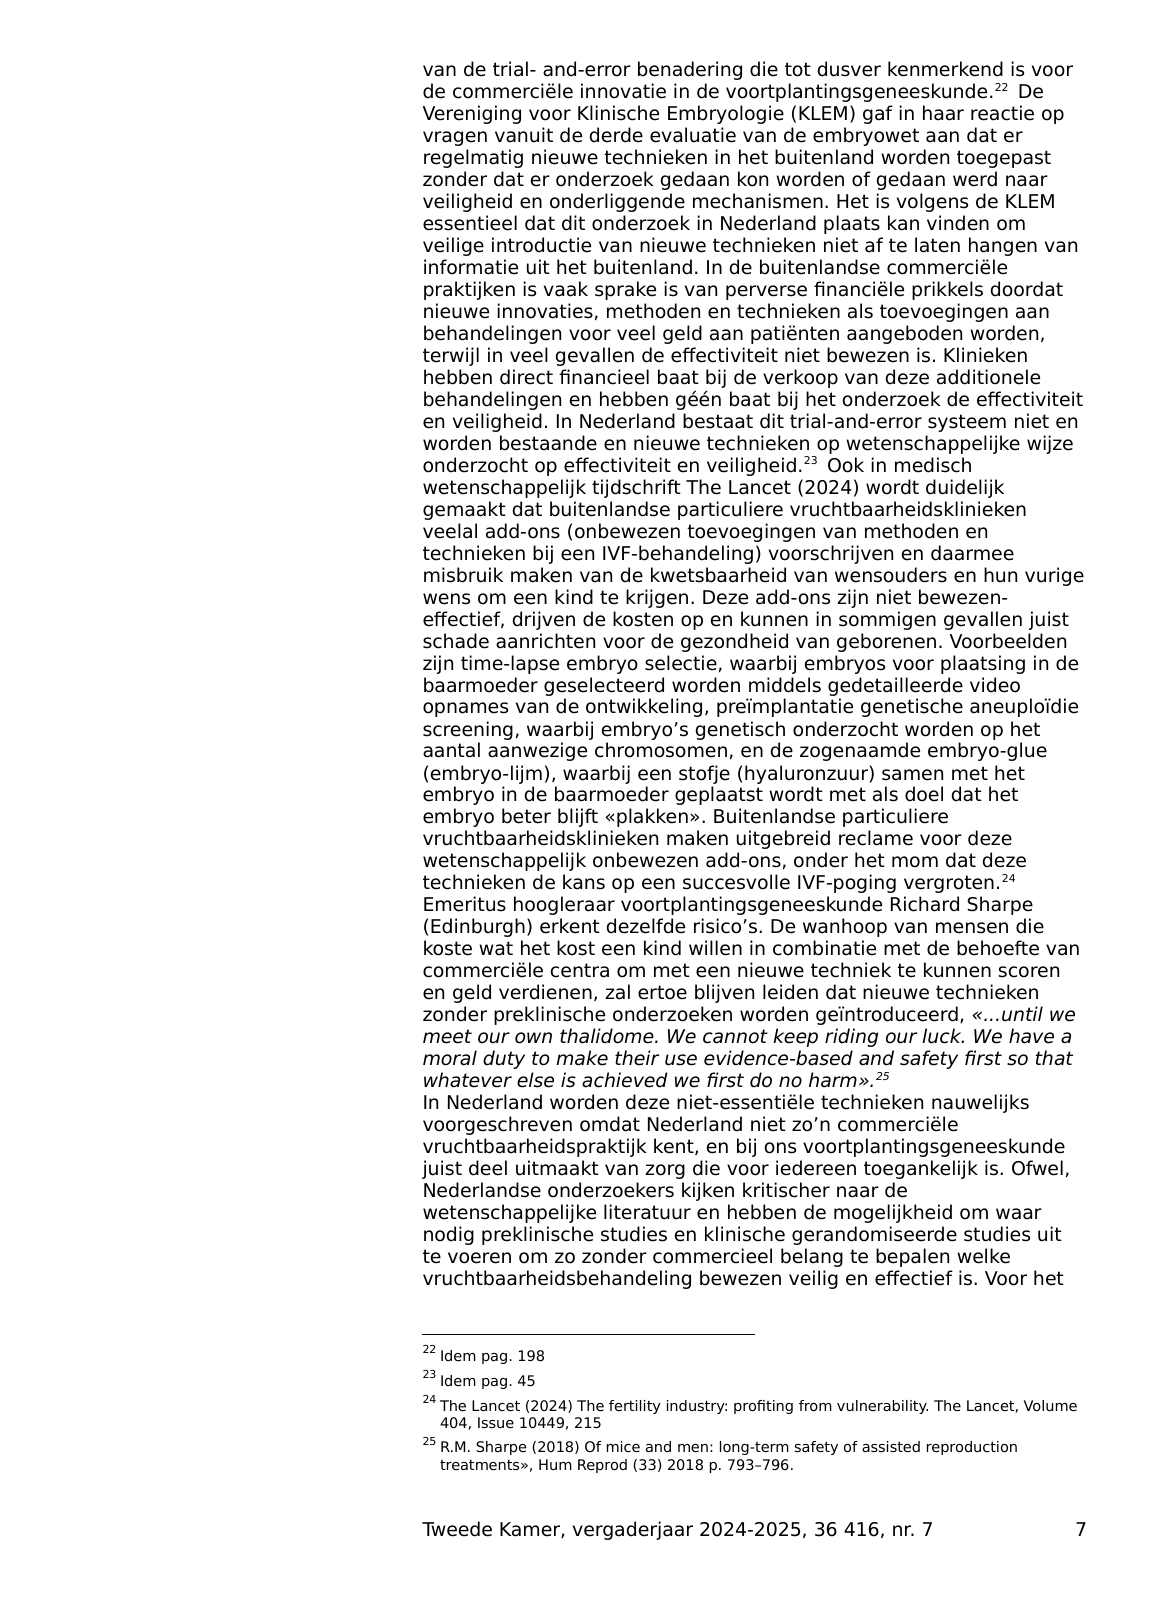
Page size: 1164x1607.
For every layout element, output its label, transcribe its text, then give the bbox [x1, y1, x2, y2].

text The Lancet (2024) The fertility industry: profiting from vulnerability. The Lancet, Volume 404, Issue 10449, 215 [422, 1393, 1087, 1432]
text Idem pag. 198 [422, 1343, 1087, 1366]
text Idem pag. 45 [422, 1368, 1087, 1391]
text van de trial- and-error benadering die tot dusver kenmerkend is voor de commerciële innovatie in de voortplantingsgeneeskunde. De Vereniging voor Klinische Embryologie (KLEM) gaf in haar reactie op vragen vanuit de derde evaluatie van de embryowet aan dat er regelmatig nieuwe technieken in het buitenland worden toegepast zonder dat er onderzoek gedaan kon worden of gedaan werd naar veiligheid en onderliggende mechanismen. Het is volgens de KLEM essentieel dat dit onderzoek in Nederland plaats kan vinden om veilige introductie van nieuwe technieken niet af te laten hangen van informatie uit het buitenland. In de buitenlandse commerciële praktijken is vaak sprake is van perverse financiële prikkels doordat nieuwe innovaties, methoden en technieken als toevoegingen aan behandelingen voor veel geld aan patiënten aangeboden worden, terwijl in veel gevallen de effectiviteit niet bewezen is. Klinieken hebben direct financieel baat bij de verkoop van deze additionele behandelingen en hebben géén baat bij het onderzoek de effectiviteit en veiligheid. In Nederland bestaat dit trial-and-error systeem niet en worden bestaande en nieuwe technieken op wetenschappelijke wijze onderzocht op effectiviteit en veiligheid. Ook in medisch wetenschappelijk tijdschrift The Lancet (2024) wordt duidelijk gemaakt dat buitenlandse particuliere vruchtbaarheidsklinieken veelal add-ons (onbewezen toevoegingen van methoden en technieken bij een IVF-behandeling) voorschrijven en daarmee misbruik maken van de kwetsbaarheid van wensouders en hun vurige wens om een kind te krijgen. Deze add-ons zijn niet bewezen-effectief, drijven de kosten op en kunnen in sommigen gevallen juist schade aanrichten voor de gezondheid van geborenen. Voorbeelden zijn time-lapse embryo selectie, waarbij embryos voor plaatsing in de baarmoeder geselecteerd worden middels gedetailleerde video opnames van de ontwikkeling, preïmplantatie genetische aneuploïdie screening, waarbij embryo’s genetisch onderzocht worden op het aantal aanwezige chromosomen, en de zogenaamde embryo-glue (embryo-lijm), waarbij een stofje (hyaluronzuur) samen met het embryo in de baarmoeder geplaatst wordt met als doel dat het embryo beter blijft «plakken». Buitenlandse particuliere vruchtbaarheidsklinieken maken uitgebreid reclame voor deze wetenschappelijk onbewezen add-ons, onder het mom dat deze technieken de kans op een succesvolle IVF-poging vergroten. [422, 59, 1087, 894]
text In Nederland worden deze niet-essentiële technieken nauwelijks voorgeschreven omdat Nederland niet zo’n commerciële vruchtbaarheidspraktijk kent, en bij ons voortplantingsgeneeskunde juist deel uitmaakt van zorg die voor iedereen toegankelijk is. Ofwel, Nederlandse onderzoekers kijken kritischer naar de wetenschappelijke literatuur en hebben de mogelijkheid om waar nodig preklinische studies en klinische gerandomiseerde studies uit te voeren om zo zonder commercieel belang te bepalen welke vruchtbaarheidsbehandeling bewezen veilig en effectief is. Voor het [422, 1092, 1087, 1290]
text R.M. Sharpe (2018) Of mice and men: long-term safety of assisted reproduction treatments», Hum Reprod (33) 2018 p. 793–796. [422, 1435, 1087, 1474]
text Emeritus hoogleraar voortplantingsgeneeskunde Richard Sharpe (Edinburgh) erkent dezelfde risico’s. De wanhoop van mensen die koste wat het kost een kind willen in combinatie met de behoefte van commerciële centra om met een nieuwe techniek te kunnen scoren en geld verdienen, zal ertoe blijven leiden dat nieuwe technieken zonder preklinische onderzoeken worden geïntroduceerd, «...until we meet our own thalidome. We cannot keep riding our luck. We have a moral duty to make their use evidence-based and safety first so that whatever else is achieved we first do no harm». [422, 894, 1087, 1092]
